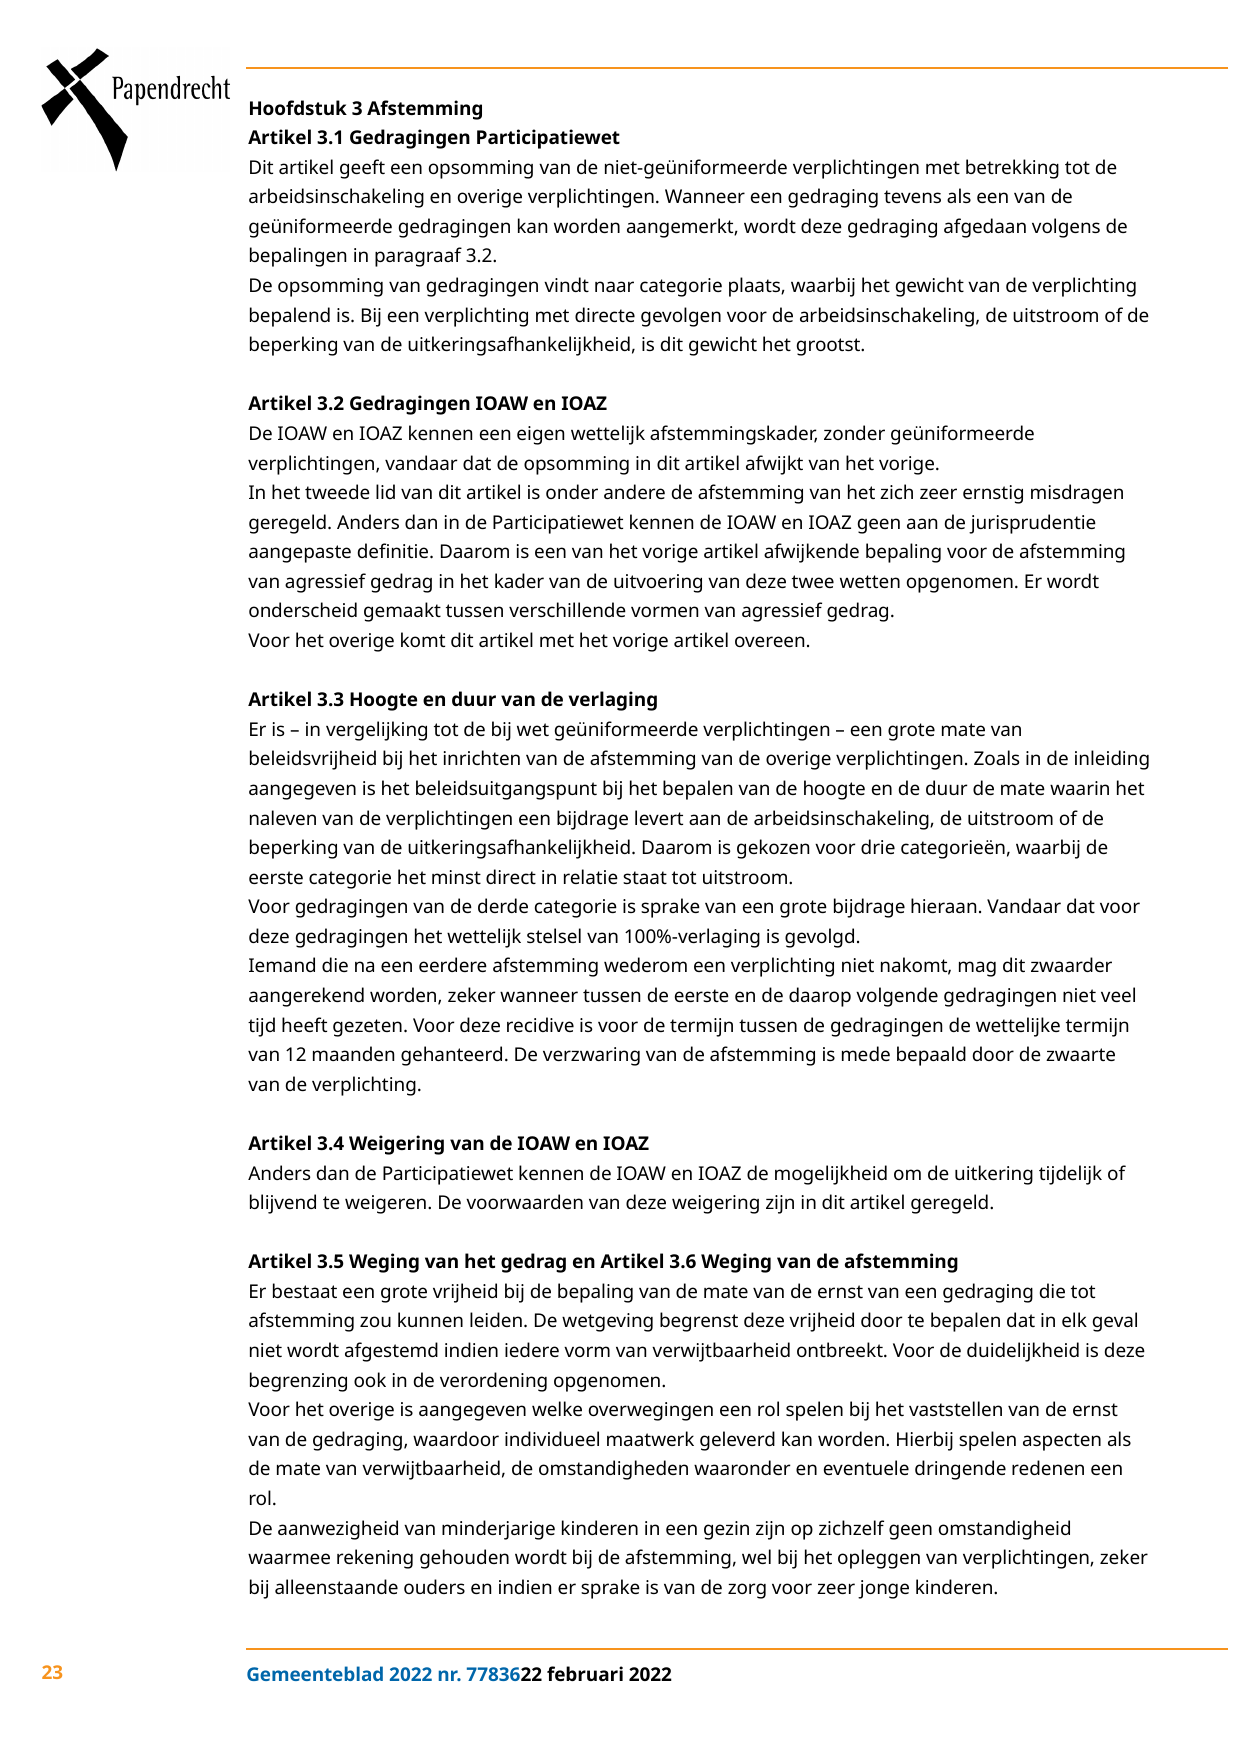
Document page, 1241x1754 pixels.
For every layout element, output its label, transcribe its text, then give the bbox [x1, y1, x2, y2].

text Artikel 3.4 Weigering van de IOAW en IOAZ [248, 1130, 1152, 1156]
text Artikel 3.5 Weging van het gedrag en Artikel 3.6 Weging van de afstemming [248, 1248, 1152, 1274]
text De aanwezigheid van minderjarige kinderen in een gezin zijn op zichzelf geen omstandigheid waarmee rekening gehouden wordt bij de afstemming, wel bij het opleggen van verplichtingen, zeker bij alleenstaande ouders en indien er sprake is van de zorg voor zeer jonge kinderen. [248, 1515, 1152, 1600]
picture [41, 47, 231, 172]
text Voor gedragingen van de derde categorie is sprake van een grote bijdrage hieraan. Vandaar dat voor deze gedragingen het wettelijk stelsel van 100%-verlaging is gevolgd. [248, 893, 1152, 949]
text Dit artikel geeft een opsomming van de niet-geüniformeerde verplichtingen met betrekking tot de arbeidsinschakeling en overige verplichtingen. Wanneer een gedraging tevens als een van de geüniformeerde gedragingen kan worden aangemerkt, wordt deze gedraging afgedaan volgens de bepalingen in paragraaf 3.2. [248, 154, 1152, 268]
text Voor het overige komt dit artikel met het vorige artikel overeen. [248, 627, 1152, 653]
text Voor het overige is aangegeven welke overwegingen een rol spelen bij het vaststellen van de ernst van de gedraging, waardoor individueel maatwerk geleverd kan worden. Hierbij spelen aspecten als de mate van verwijtbaarheid, de omstandigheden waaronder en eventuele dringende redenen een rol. [248, 1396, 1152, 1511]
text Hoofdstuk 3 Afstemming [248, 95, 1152, 121]
text De IOAW en IOAZ kennen een eigen wettelijk afstemmingskader, zonder geüniformeerde verplichtingen, vandaar dat de opsomming in dit artikel afwijkt van het vorige. [248, 420, 1152, 476]
text Artikel 3.3 Hoogte en duur van de verlaging [248, 686, 1152, 712]
text Anders dan de Participatiewet kennen de IOAW en IOAZ de mogelijkheid om de uitkering tijdelijk of blijvend te weigeren. De voorwaarden van deze weigering zijn in dit artikel geregeld. [248, 1160, 1152, 1215]
text In het tweede lid van dit artikel is onder andere de afstemming van het zich zeer ernstig misdragen geregeld. Anders dan in de Participatiewet kennen de IOAW en IOAZ geen aan de jurisprudentie aangepaste definitie. Daarom is een van het vorige artikel afwijkende bepaling voor de afstemming van agressief gedrag in het kader van de uitvoering van deze twee wetten opgenomen. Er wordt onderscheid gemaakt tussen verschillende vormen van agressief gedrag. [248, 479, 1152, 623]
text Artikel 3.2 Gedragingen IOAW en IOAZ [248, 391, 1152, 416]
text Er bestaat een grote vrijheid bij de bepaling van de mate van de ernst van een gedraging die tot afstemming zou kunnen leiden. De wetgeving begrenst deze vrijheid door te bepalen dat in elk geval niet wordt afgestemd indien iedere vorm van verwijtbaarheid ontbreekt. Voor de duidelijkheid is deze begrenzing ook in de verordening opgenomen. [248, 1278, 1152, 1393]
text Artikel 3.1 Gedragingen Participatiewet [248, 124, 1152, 150]
text De opsomming van gedragingen vindt naar categorie plaats, waarbij het gewicht van de verplichting bepalend is. Bij een verplichting met directe gevolgen voor de arbeidsinschakeling, de uitstroom of de beperking van de uitkeringsafhankelijkheid, is dit gewicht het grootst. [248, 272, 1152, 357]
text Iemand die na een eerdere afstemming wederom een verplichting niet nakomt, mag dit zwaarder aangerekend worden, zeker wanneer tussen de eerste en de daarop volgende gedragingen niet veel tijd heeft gezeten. Voor deze recidive is voor de termijn tussen de gedragingen de wettelijke termijn van 12 maanden gehanteerd. De verzwaring van de afstemming is mede bepaald door de zwaarte van de verplichting. [248, 953, 1152, 1097]
text Er is – in vergelijking tot de bij wet geüniformeerde verplichtingen – een grote mate van beleidsvrijheid bij het inrichten van de afstemming van de overige verplichtingen. Zoals in de inleiding aangegeven is het beleidsuitgangspunt bij het bepalen van de hoogte en de duur de mate waarin het naleven van de verplichtingen een bijdrage levert aan de arbeidsinschakeling, de uitstroom of de beperking van de uitkeringsafhankelijkheid. Daarom is gekozen voor drie categorieën, waarbij de eerste categorie het minst direct in relatie staat tot uitstroom. [248, 716, 1152, 890]
